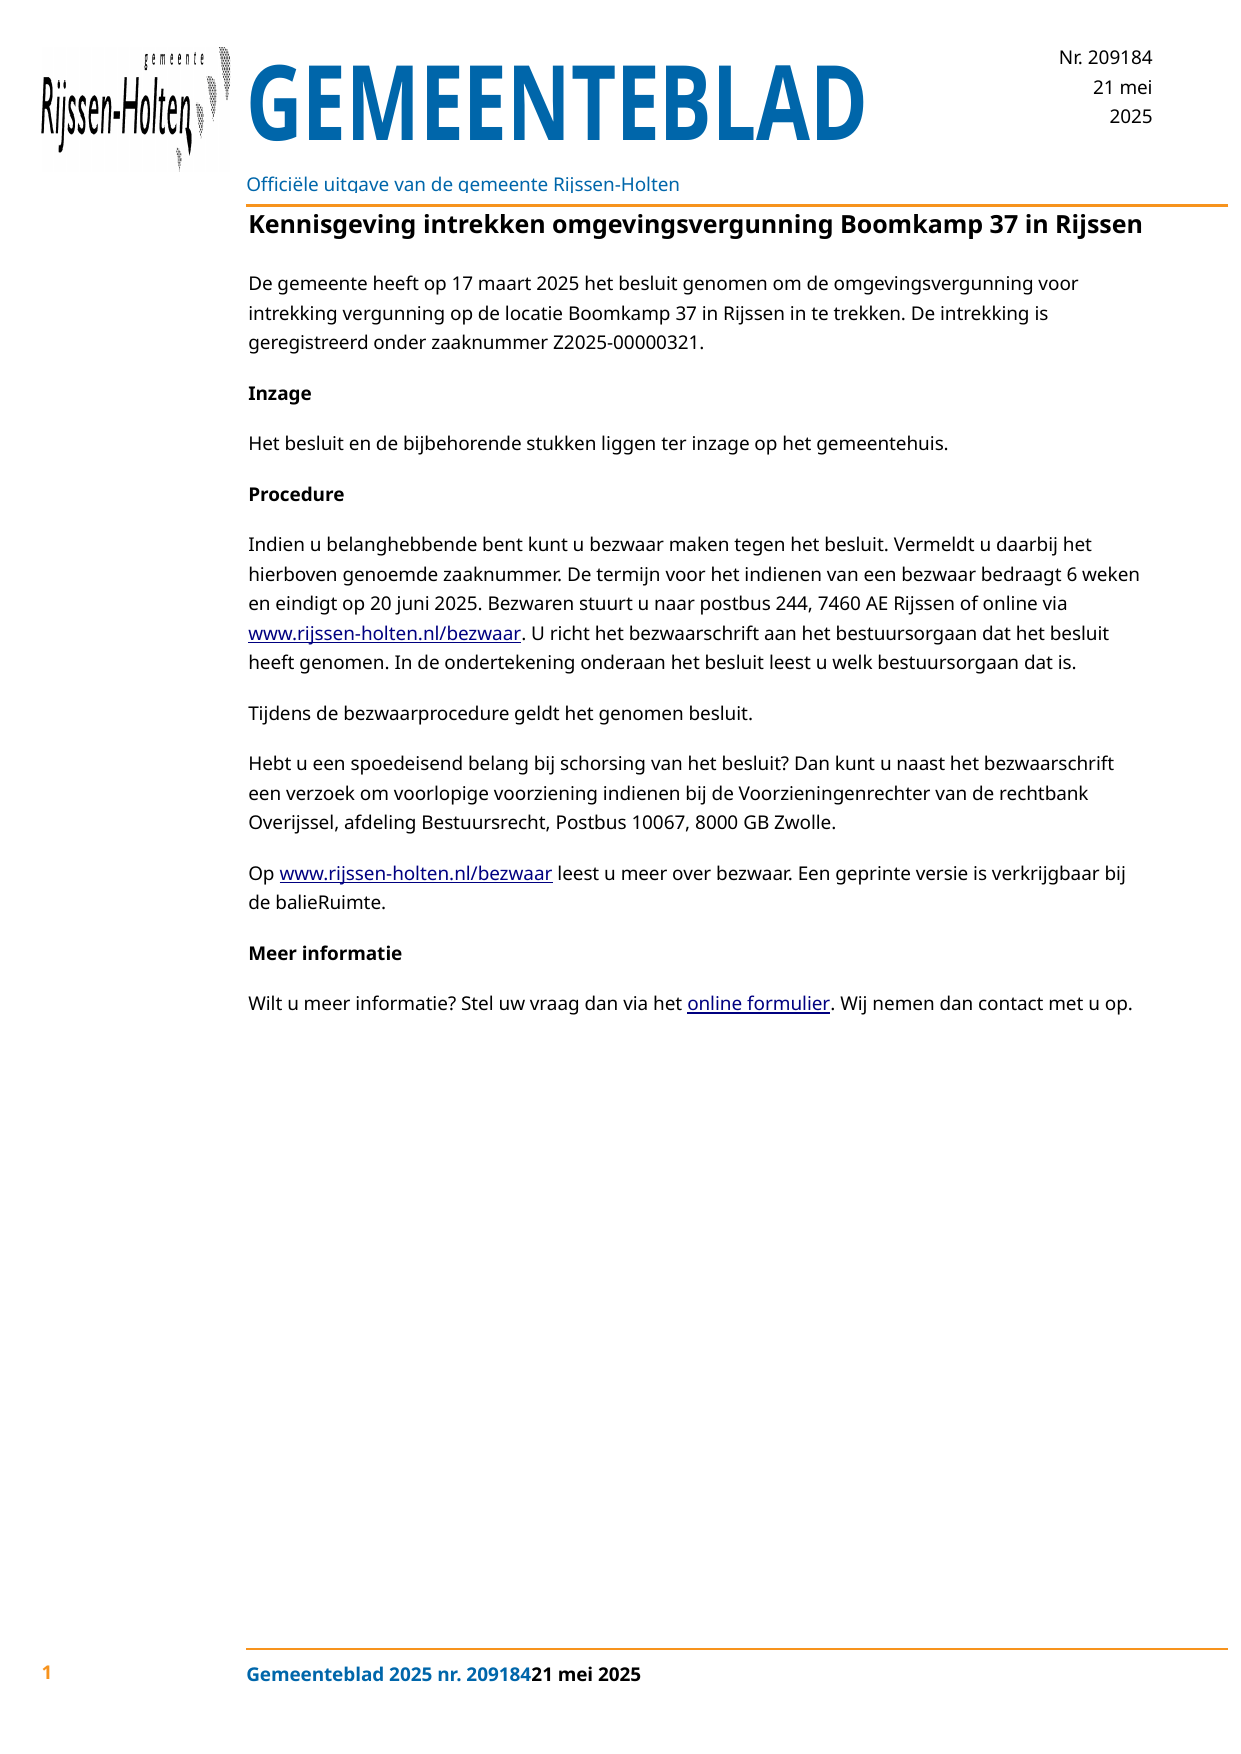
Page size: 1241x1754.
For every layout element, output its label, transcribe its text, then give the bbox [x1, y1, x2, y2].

text Procedure [248, 481, 1152, 506]
text Kennisgeving intrekken omgevingsvergunning Boomkamp 37 in Rijssen [248, 207, 1152, 241]
text Tijdens de bezwaarprocedure geldt het genomen besluit. [248, 700, 1152, 726]
text Op www.rijssen-holten.nl/bezwaar leest u meer over bezwaar. Een geprinte versie is verkrijgbaar bij de balieRuimte. [248, 860, 1152, 915]
text De gemeente heeft op 17 maart 2025 het besluit genomen om de omgevingsvergunning voor intrekking vergunning op de locatie Boomkamp 37 in Rijssen in te trekken. De intrekking is geregistreerd onder zaaknummer Z2025-00000321. [248, 270, 1152, 355]
text Indien u belanghebbende bent kunt u bezwaar maken tegen het besluit. Vermeldt u daarbij het hierboven genoemde zaaknummer. De termijn voor het indienen van een bezwaar bedraagt 6 weken en eindigt op 20 juni 2025. Bezwaren stuurt u naar postbus 244, 7460 AE Rijssen of online via www.rijssen-holten.nl/bezwaar. U richt het bezwaarschrift aan het bestuursorgaan dat het besluit heeft genomen. In de ondertekening onderaan het besluit leest u welk bestuursorgaan dat is. [248, 531, 1152, 675]
text Het besluit en de bijbehorende stukken liggen ter inzage op het gemeentehuis. [248, 430, 1152, 456]
text Wilt u meer informatie? Stel uw vraag dan via het online formulier. Wij nemen dan contact met u op. [248, 990, 1152, 1016]
text Inzage [248, 380, 1152, 406]
picture [41, 47, 231, 172]
text Hebt u een spoedeisend belang bij schorsing van het besluit? Dan kunt u naast het bezwaarschrift een verzoek om voorlopige voorziening indienen bij de Voorzieningenrechter van de rechtbank Overijssel, afdeling Bestuursrecht, Postbus 10067, 8000 GB Zwolle. [248, 750, 1152, 835]
text Meer informatie [248, 940, 1152, 966]
